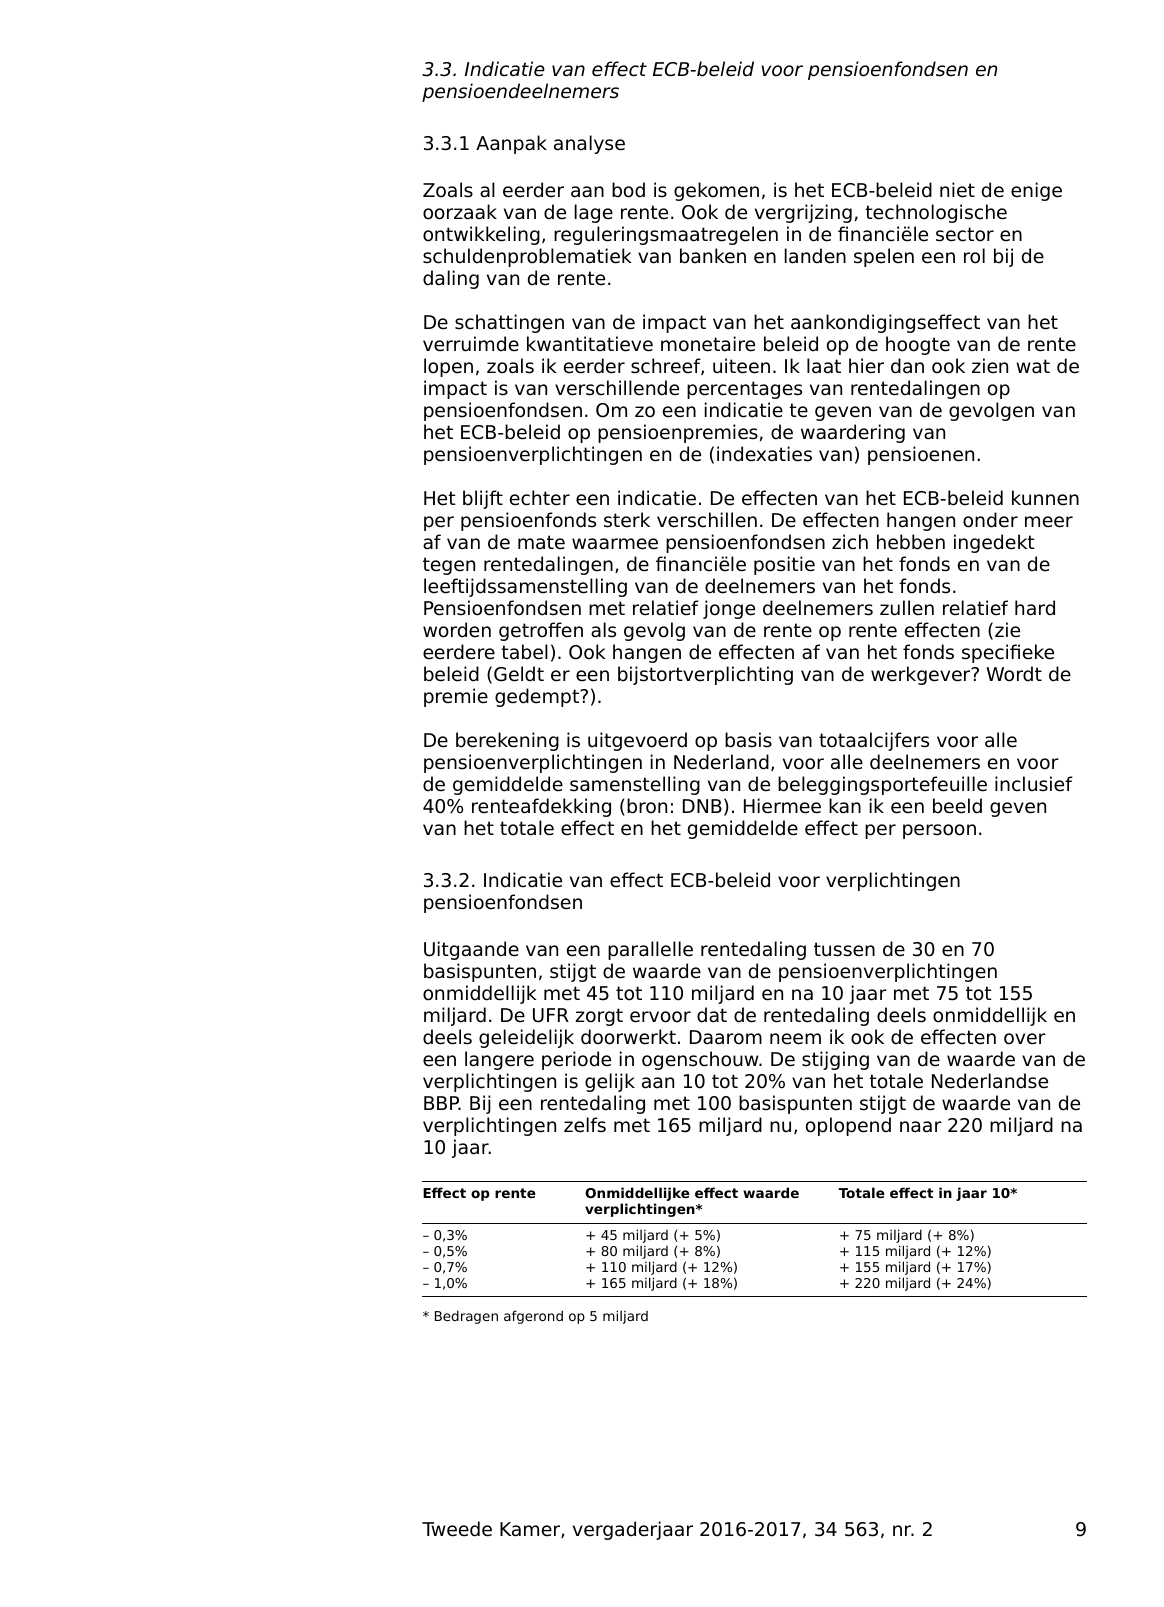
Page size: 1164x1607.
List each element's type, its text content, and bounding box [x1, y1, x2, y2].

table_cell + 110 miljard (+ 12%) [579, 1260, 833, 1275]
table_header Onmiddellijke effect waarde verplichtingen* [579, 1182, 833, 1222]
text Het blijft echter een indicatie. De effecten van het ECB-beleid kunnen per pensioenfonds sterk verschillen. De effecten hangen onder meer af van de mate waarmee pensioenfondsen zich hebben ingedekt tegen rentedalingen, de financiële positie van het fonds en van de leeftijdssamenstelling van de deelnemers van het fonds. Pensioenfondsen met relatief jonge deelnemers zullen relatief hard worden getroffen als gevolg van de rente op rente effecten (zie eerdere tabel). Ook hangen de effecten af van het fonds specifieke beleid (Geldt er een bijstortverplichting van de werkgever? Wordt de premie gedempt?). [422, 488, 1087, 708]
text De berekening is uitgevoerd op basis van totaalcijfers voor alle pensioenverplichtingen in Nederland, voor alle deelnemers en voor de gemiddelde samenstelling van de beleggingsportefeuille inclusief 40% renteafdekking (bron: DNB). Hiermee kan ik een beeld geven van het totale effect en het gemiddelde effect per persoon. [422, 730, 1087, 840]
table_cell + 220 miljard (+ 24%) [833, 1275, 1087, 1296]
table_cell + 165 miljard (+ 18%) [579, 1275, 833, 1296]
text Zoals al eerder aan bod is gekomen, is het ECB-beleid niet de enige oorzaak van de lage rente. Ook de vergrijzing, technologische ontwikkeling, reguleringsmaatregelen in de financiële sector en schuldenproblematiek van banken en landen spelen een rol bij de daling van de rente. [422, 180, 1087, 290]
subtitle 3.3.1 Aanpak analyse [422, 133, 1087, 155]
table_cell – 0,3% [422, 1224, 579, 1244]
table_cell – 1,0% [422, 1275, 579, 1296]
table_cell + 115 miljard (+ 12%) [833, 1244, 1087, 1260]
table_cell – 0,5% [422, 1244, 579, 1260]
table_cell * Bedragen afgerond op 5 miljard [422, 1297, 1087, 1324]
text Uitgaande van een parallelle rentedaling tussen de 30 en 70 basispunten, stijgt de waarde van de pensioenverplichtingen onmiddellijk met 45 tot 110 miljard en na 10 jaar met 75 tot 155 miljard. De UFR zorgt ervoor dat de rentedaling deels onmiddellijk en deels geleidelijk doorwerkt. Daarom neem ik ook de effecten over een langere periode in ogenschouw. De stijging van de waarde van de verplichtingen is gelijk aan 10 tot 20% van het totale Nederlandse BBP. Bij een rentedaling met 100 basispunten stijgt de waarde van de verplichtingen zelfs met 165 miljard nu, oplopend naar 220 miljard na 10 jaar. [422, 939, 1087, 1159]
subtitle 3.3.2. Indicatie van effect ECB-beleid voor verplichtingen pensioenfondsen [422, 870, 1087, 914]
table_cell + 155 miljard (+ 17%) [833, 1260, 1087, 1275]
table_cell + 45 miljard (+ 5%) [579, 1224, 833, 1244]
subtitle 3.3. Indicatie van effect ECB-beleid voor pensioenfondsen en pensioendeelnemers [422, 59, 1087, 103]
table_cell – 0,7% [422, 1260, 579, 1275]
table_cell + 75 miljard (+ 8%) [833, 1224, 1087, 1244]
table_header Totale effect in jaar 10* [833, 1182, 1087, 1222]
table_cell + 80 miljard (+ 8%) [579, 1244, 833, 1260]
table_header Effect op rente [422, 1182, 579, 1222]
text De schattingen van de impact van het aankondigingseffect van het verruimde kwantitatieve monetaire beleid op de hoogte van de rente lopen, zoals ik eerder schreef, uiteen. Ik laat hier dan ook zien wat de impact is van verschillende percentages van rentedalingen op pensioenfondsen. Om zo een indicatie te geven van de gevolgen van het ECB-beleid op pensioenpremies, de waardering van pensioenverplichtingen en de (indexaties van) pensioenen. [422, 312, 1087, 466]
